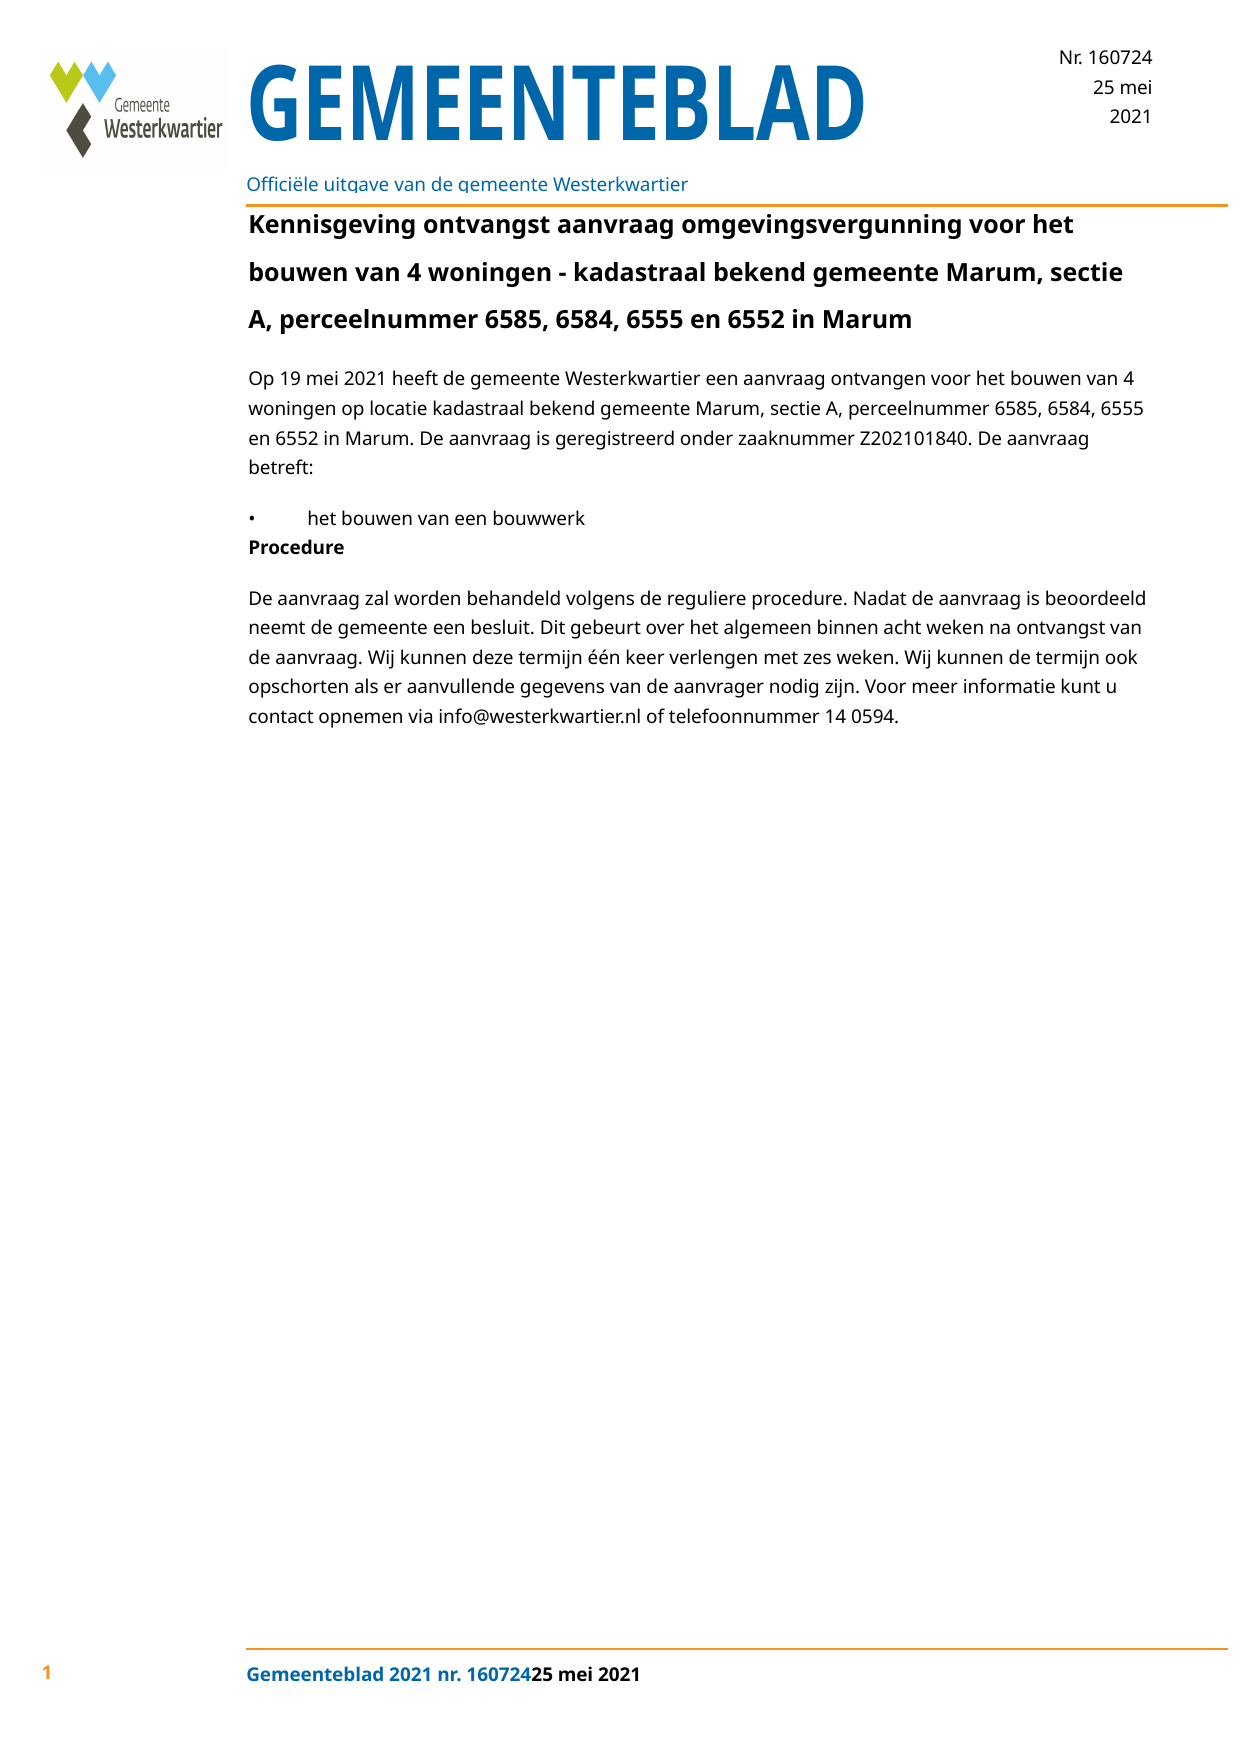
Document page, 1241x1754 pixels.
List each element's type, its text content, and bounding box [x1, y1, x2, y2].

text Kennisgeving ontvangst aanvraag omgevingsvergunning voor het bouwen van 4 woningen - kadastraal bekend gemeente Marum, sectie A, perceelnummer 6585, 6584, 6555 en 6552 in Marum [248, 207, 1152, 336]
text Procedure [248, 534, 1152, 560]
text Op 19 mei 2021 heeft de gemeente Westerkwartier een aanvraag ontvangen voor het bouwen van 4 woningen op locatie kadastraal bekend gemeente Marum, sectie A, perceelnummer 6585, 6584, 6555 en 6552 in Marum. De aanvraag is geregistreerd onder zaaknummer Z202101840. De aanvraag betreft: [248, 366, 1152, 480]
picture [41, 47, 231, 172]
list het bouwen van een bouwwerk [248, 505, 1152, 530]
text De aanvraag zal worden behandeld volgens de reguliere procedure. Nadat de aanvraag is beoordeeld neemt de gemeente een besluit. Dit gebeurt over het algemeen binnen acht weken na ontvangst van de aanvraag. Wij kunnen deze termijn één keer verlengen met zes weken. Wij kunnen de termijn ook opschorten als er aanvullende gegevens van de aanvrager nodig zijn. Voor meer informatie kunt u contact opnemen via info@westerkwartier.nl of telefoonnummer 14 0594. [248, 585, 1152, 729]
